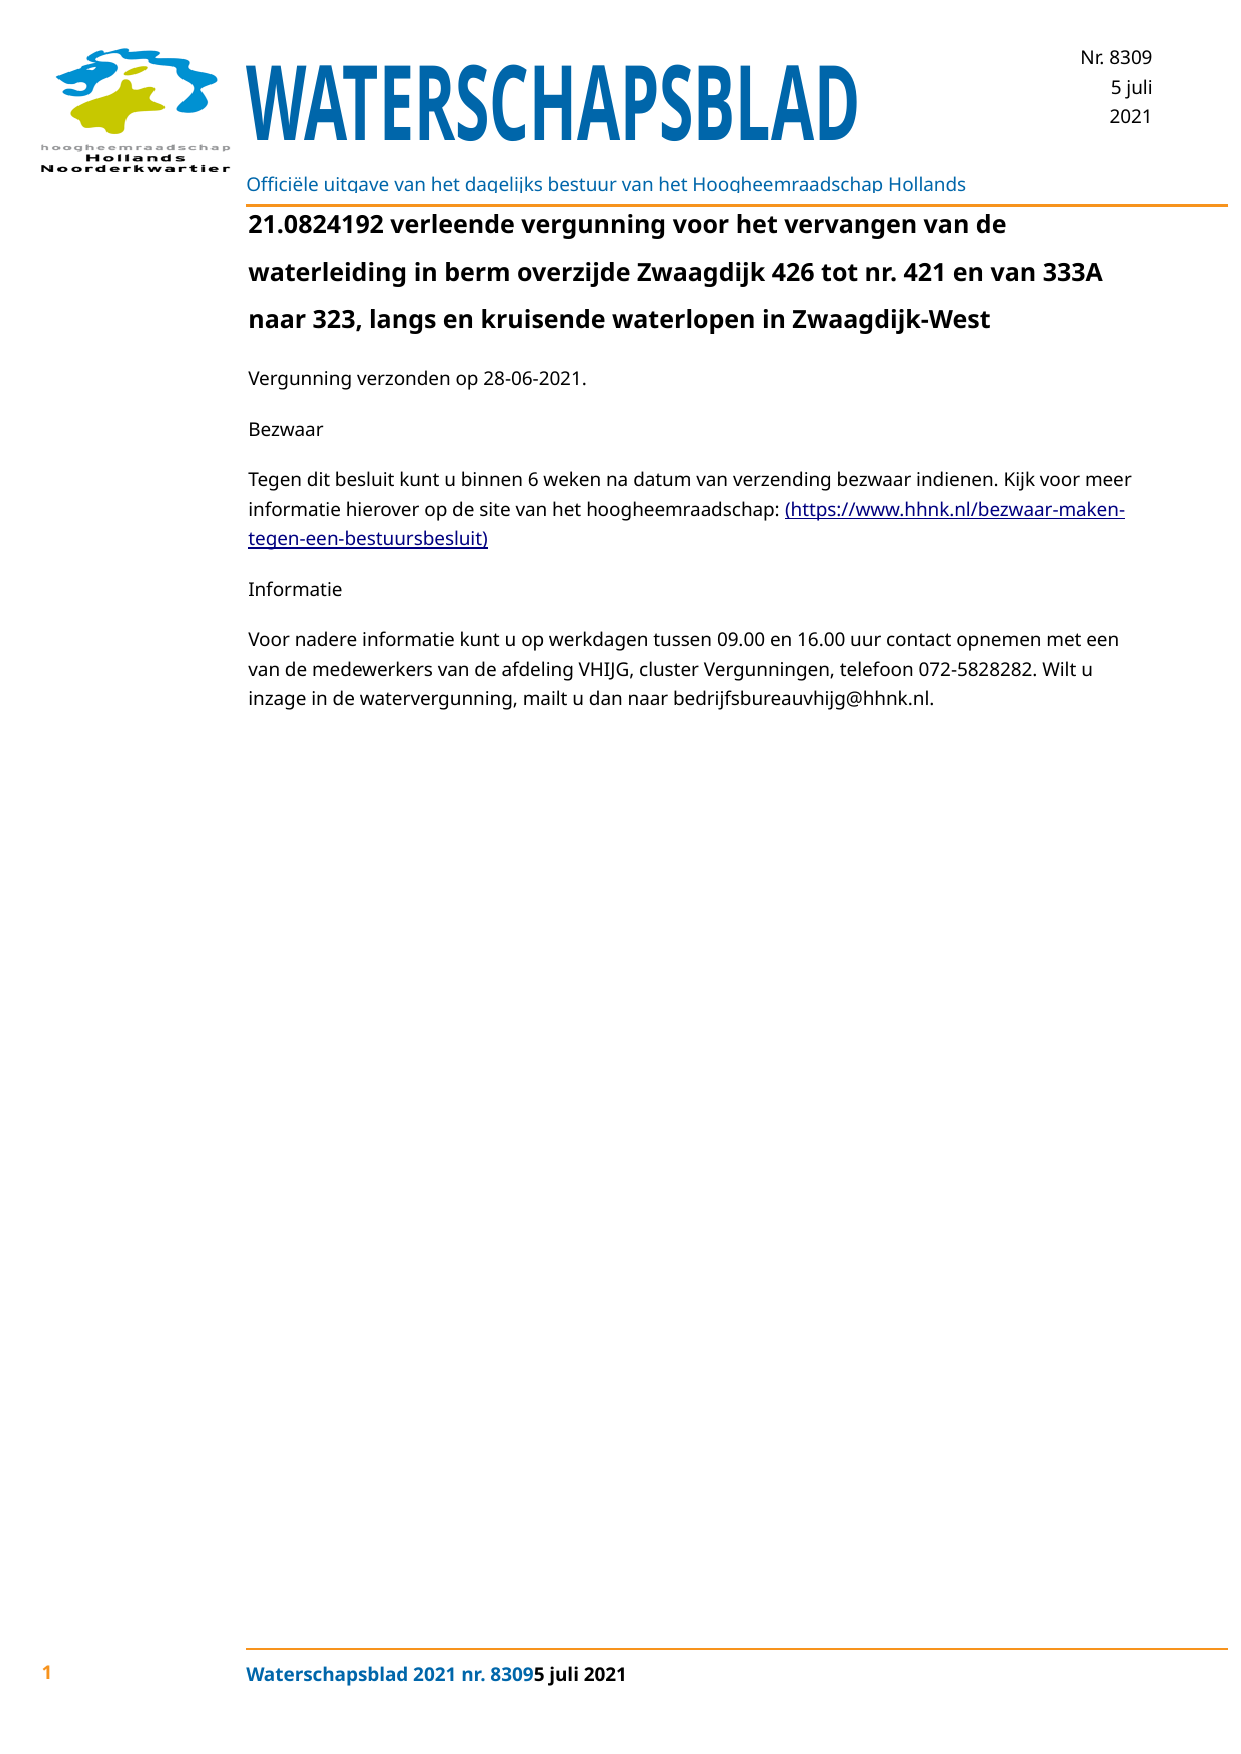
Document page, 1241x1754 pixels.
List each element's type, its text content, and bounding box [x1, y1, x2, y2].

text Informatie [248, 576, 1152, 602]
text Bezwaar [248, 416, 1152, 442]
text Vergunning verzonden op 28-06-2021. [248, 366, 1152, 391]
text Voor nadere informatie kunt u op werkdagen tussen 09.00 en 16.00 uur contact opnemen met een van de medewerkers van de afdeling VHIJG, cluster Vergunningen, telefoon 072-5828282. Wilt u inzage in de watervergunning, mailt u dan naar bedrijfsbureauvhijg@hhnk.nl. [248, 626, 1152, 711]
picture [41, 47, 231, 172]
text 21.0824192 verleende vergunning voor het vervangen van de waterleiding in berm overzijde Zwaagdijk 426 tot nr. 421 en van 333A naar 323, langs en kruisende waterlopen in Zwaagdijk-West [248, 207, 1152, 336]
text Tegen dit besluit kunt u binnen 6 weken na datum van verzending bezwaar indienen. Kijk voor meer informatie hierover op de site van het hoogheemraadschap: (https://www.hhnk.nl/bezwaar-maken-tegen-een-bestuursbesluit) [248, 466, 1152, 551]
